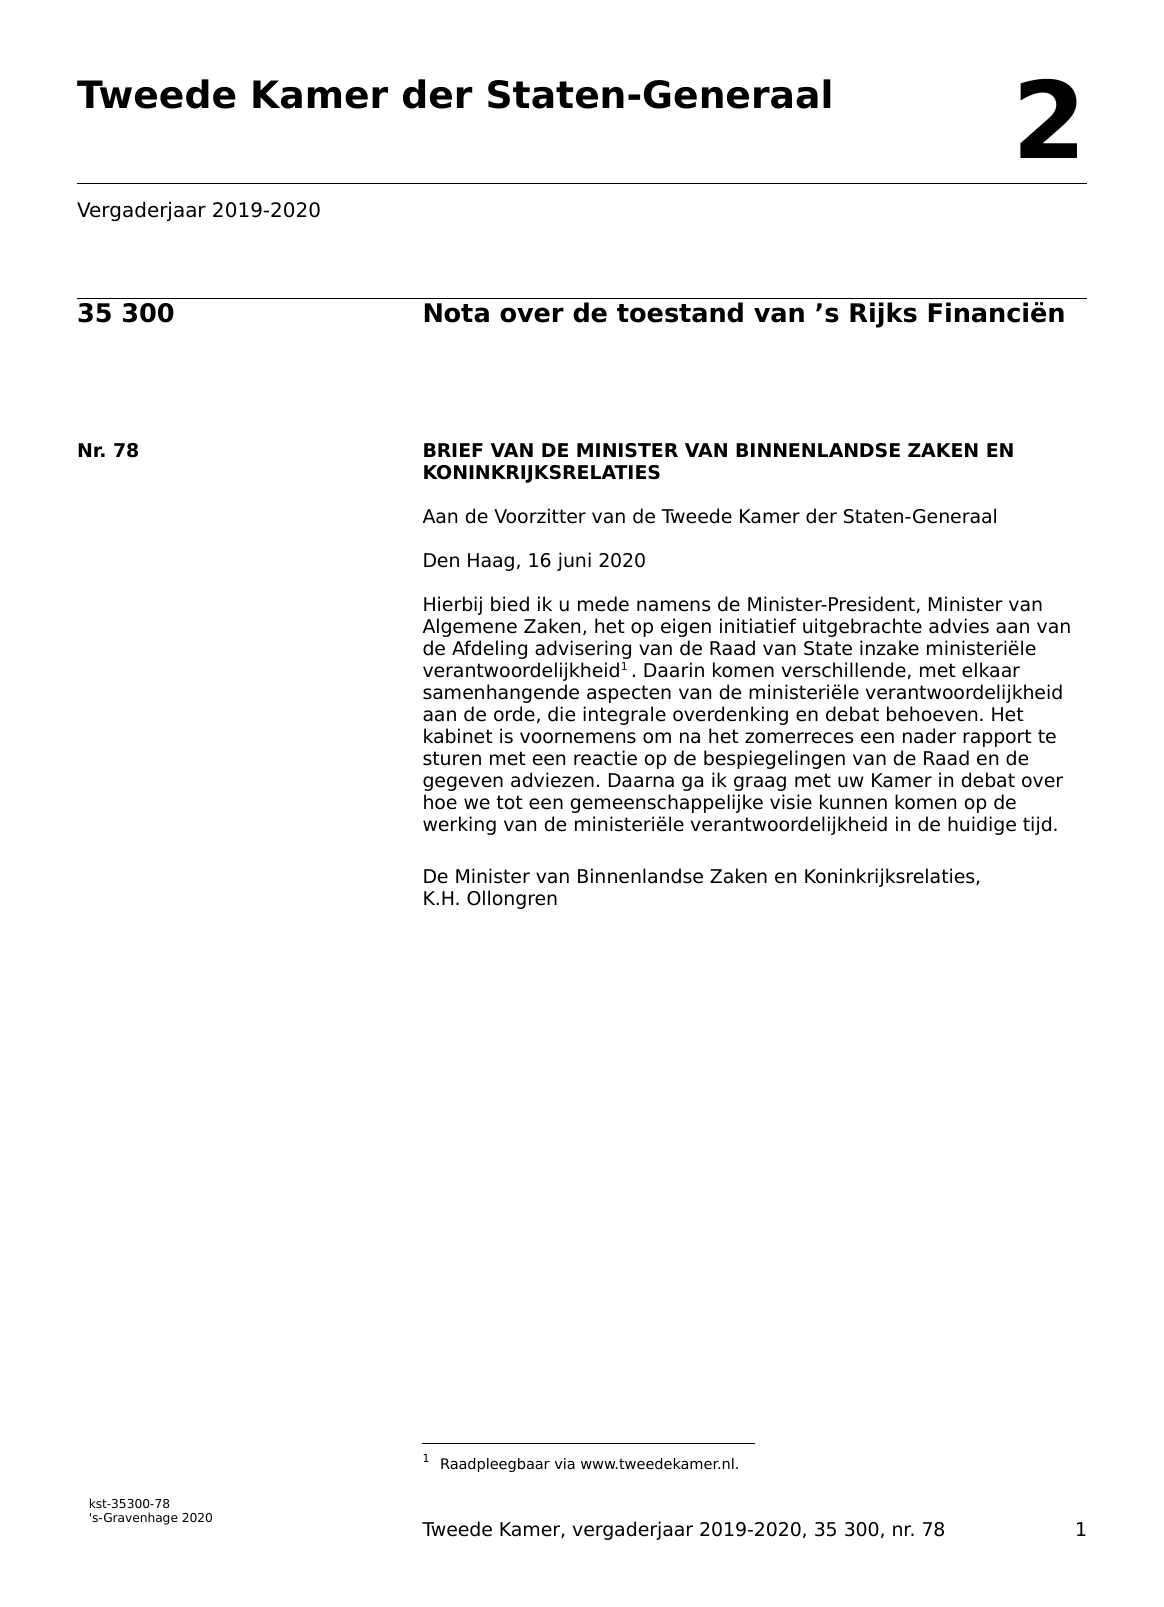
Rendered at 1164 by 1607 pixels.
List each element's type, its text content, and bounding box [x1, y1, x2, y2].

table_header 2 [886, 59, 1087, 183]
text 's-Gravenhage 2020 [88, 1511, 323, 1525]
table_cell Vergaderjaar 2019-2020 [77, 184, 1087, 298]
text kst-35300-78 [88, 1497, 323, 1511]
subtitle 35 300 Nota over de toestand van ’s Rijks Financiën [77, 299, 1087, 329]
text Hierbij bied ik u mede namens de Minister-President, Minister van Algemene Zaken, het op eigen initiatief uitgebrachte advies aan van de Afdeling advisering van de Raad van State inzake ministeriële verantwoordelijkheid. Daarin komen verschillende, met elkaar samenhangende aspecten van de ministeriële verantwoordelijkheid aan de orde, die integrale overdenking en debat behoeven. Het kabinet is voornemens om na het zomerreces een nader rapport te sturen met een reactie op de bespiegelingen van de Raad en de gegeven adviezen. Daarna ga ik graag met uw Kamer in debat over hoe we tot een gemeenschappelijke visie kunnen komen op de werking van de ministeriële verantwoordelijkheid in de huidige tijd. [422, 594, 1087, 836]
text Den Haag, 16 juni 2020 [422, 550, 1087, 572]
subtitle Nr. 78 BRIEF VAN DE MINISTER VAN BINNENLANDSE ZAKEN EN KONINKRIJKSRELATIES [77, 440, 1087, 484]
text Raadpleegbaar via www.tweedekamer.nl. [422, 1452, 1087, 1474]
text Aan de Voorzitter van de Tweede Kamer der Staten-Generaal [422, 506, 1087, 528]
table_header Tweede Kamer der Staten-Generaal [77, 59, 886, 183]
text De Minister van Binnenlandse Zaken en Koninkrijksrelaties, K.H. Ollongren [422, 866, 1087, 910]
